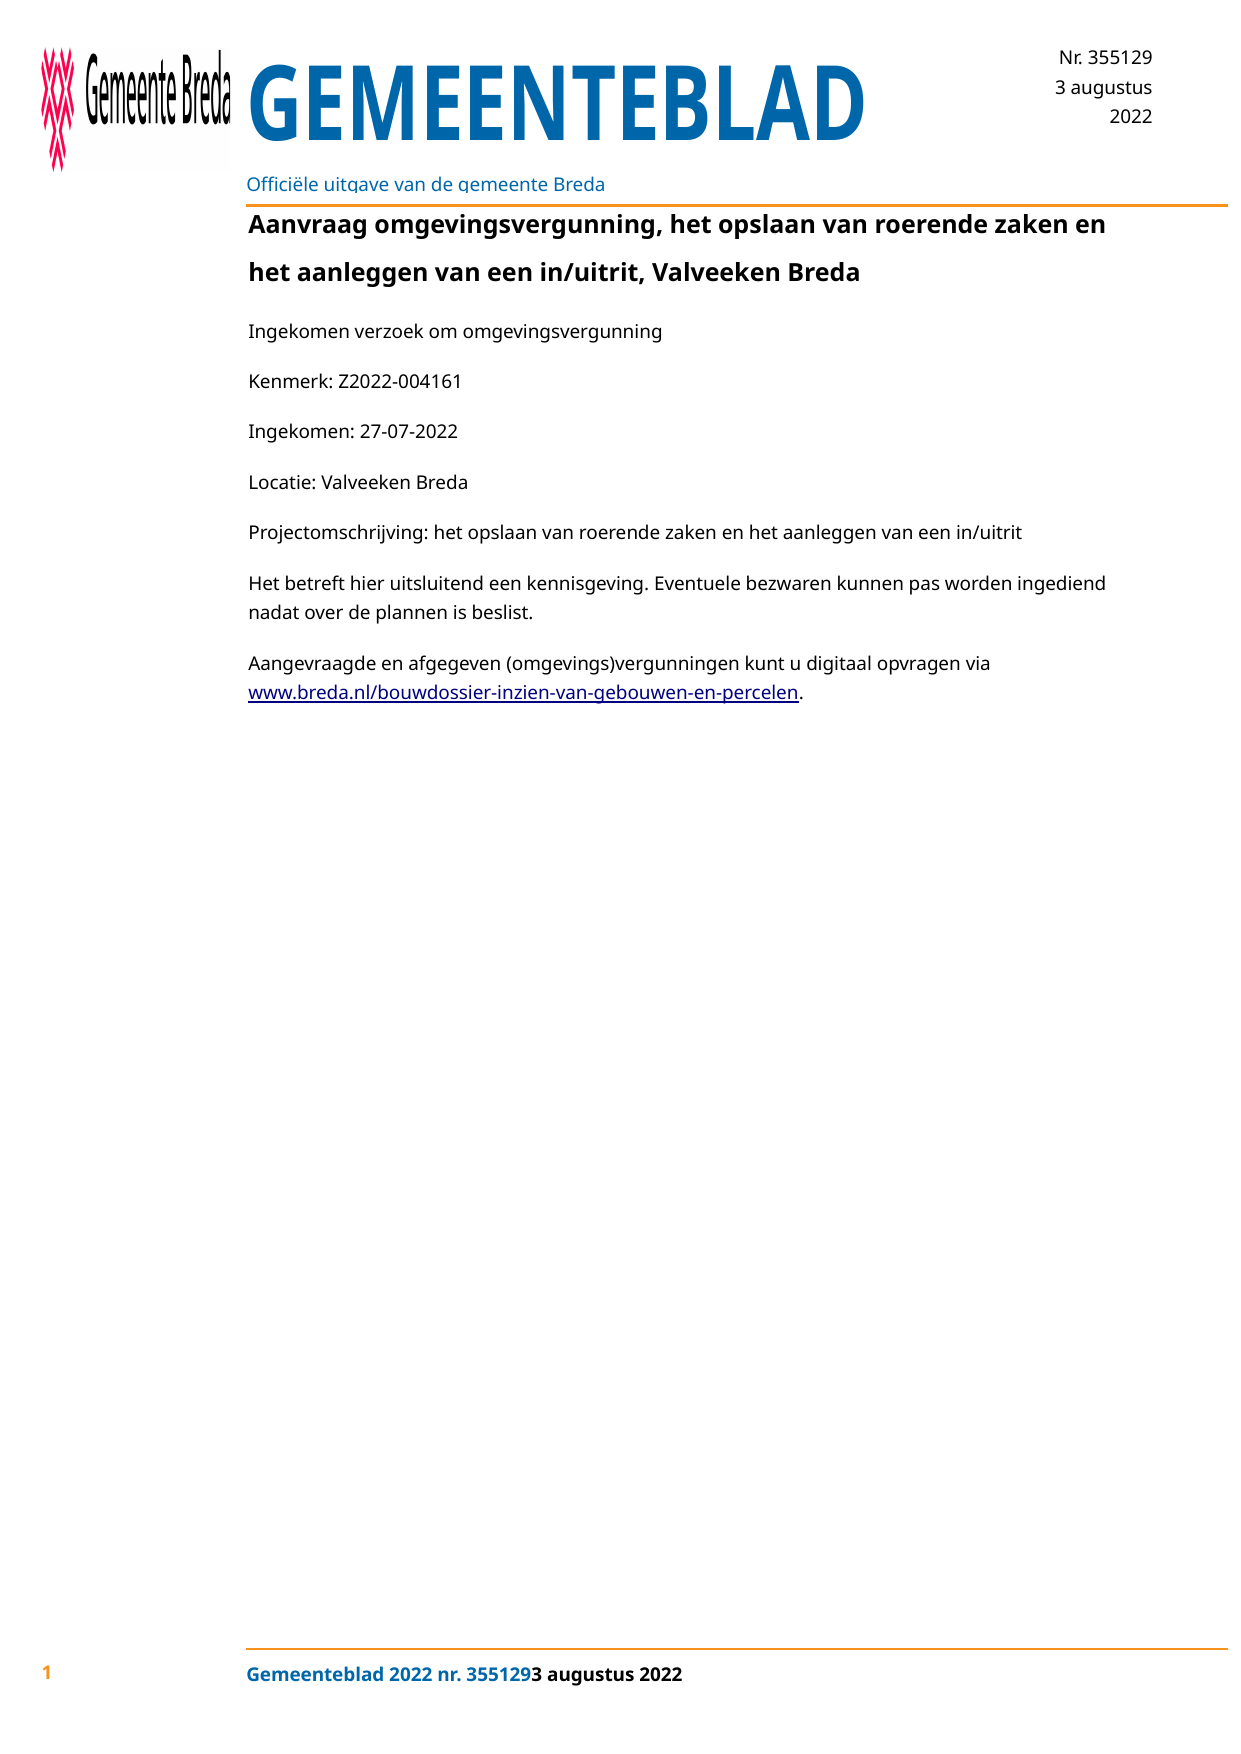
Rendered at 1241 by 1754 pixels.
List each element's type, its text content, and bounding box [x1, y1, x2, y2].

text Projectomschrijving: het opslaan van roerende zaken en het aanleggen van een in/uitrit [248, 519, 1152, 545]
text Kenmerk: Z2022-004161 [248, 368, 1152, 394]
text Het betreft hier uitsluitend een kennisgeving. Eventuele bezwaren kunnen pas worden ingediend nadat over de plannen is beslist. [248, 570, 1152, 625]
text Locatie: Valveeken Breda [248, 469, 1152, 495]
text Aangevraagde en afgegeven (omgevings)vergunningen kunt u digitaal opvragen via www.breda.nl/bouwdossier-inzien-van-gebouwen-en-percelen. [248, 650, 1152, 705]
picture [41, 47, 231, 172]
text Ingekomen: 27-07-2022 [248, 419, 1152, 444]
text Aanvraag omgevingsvergunning, het opslaan van roerende zaken en het aanleggen van een in/uitrit, Valveeken Breda [248, 207, 1152, 288]
text Ingekomen verzoek om omgevingsvergunning [248, 318, 1152, 344]
